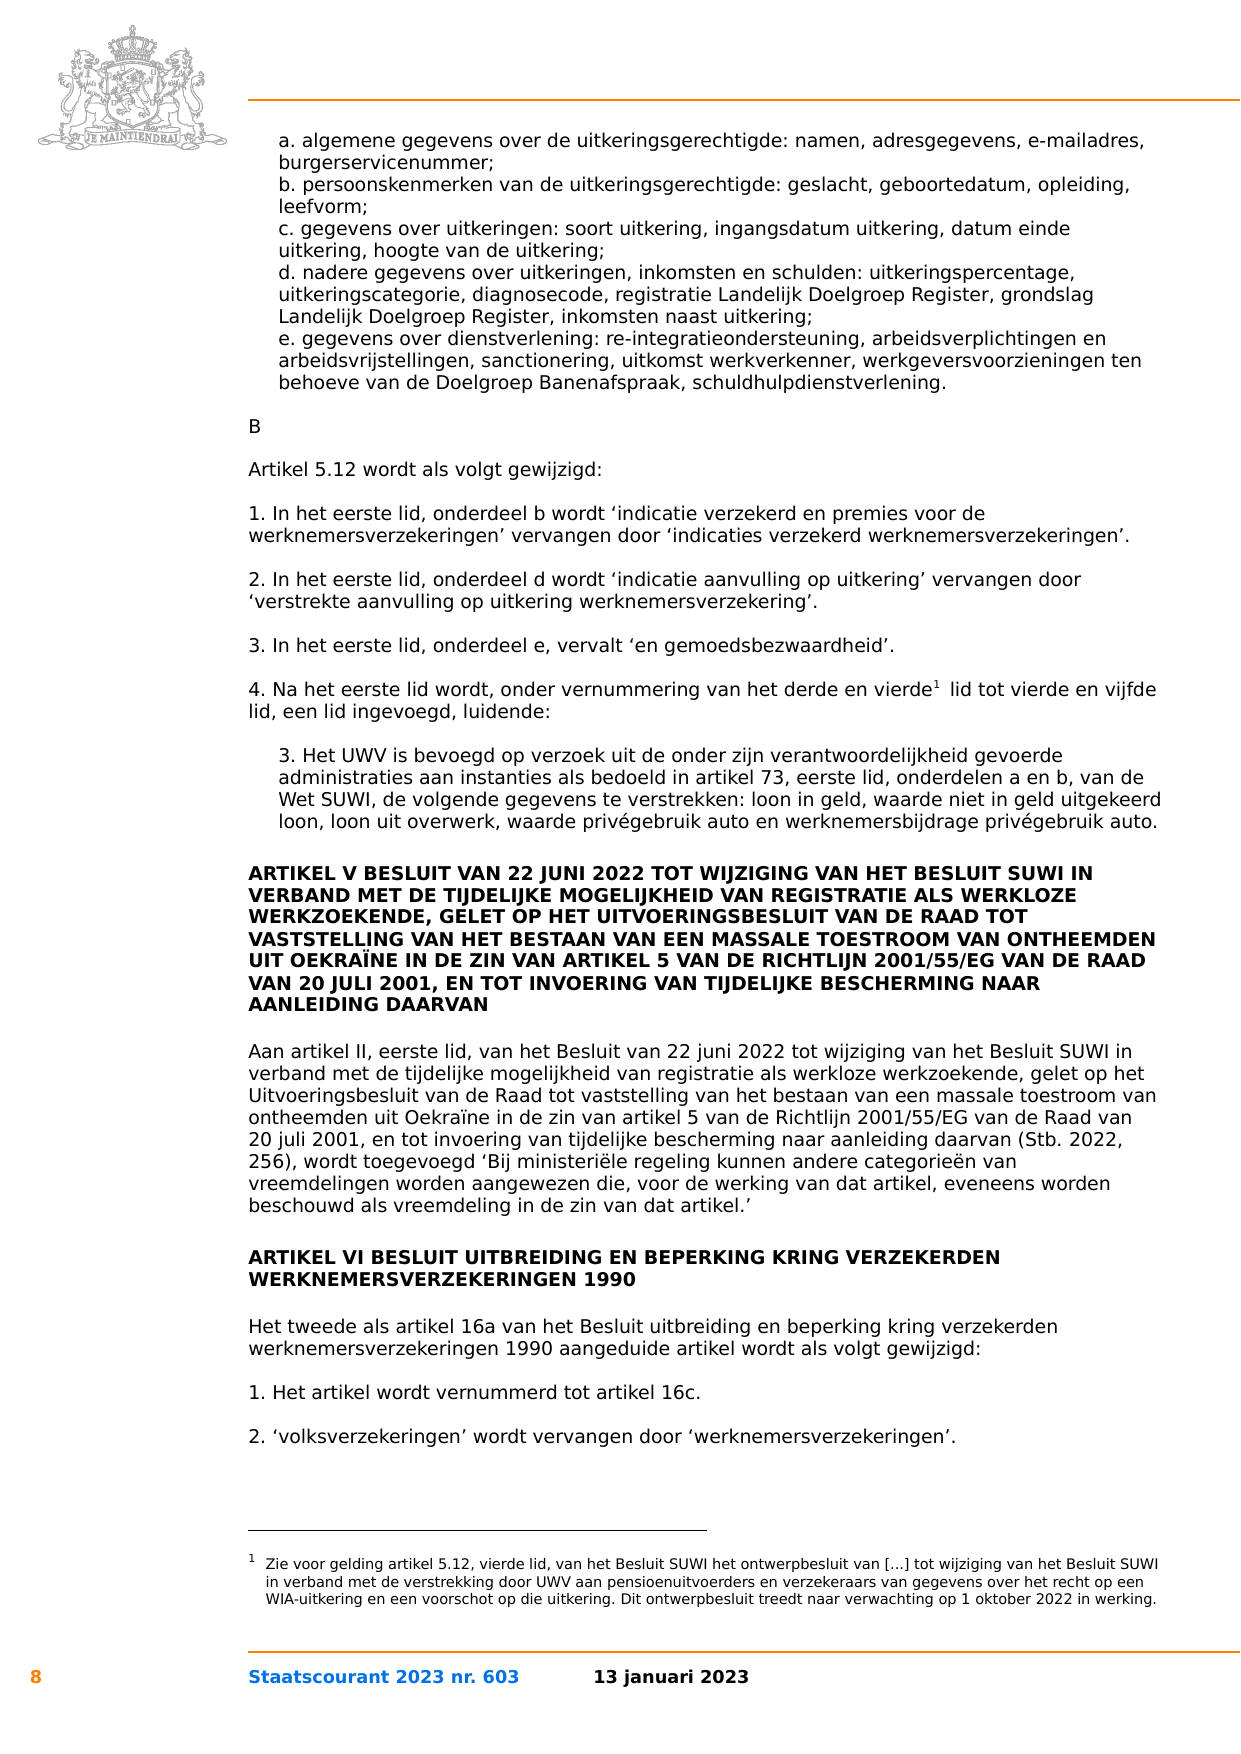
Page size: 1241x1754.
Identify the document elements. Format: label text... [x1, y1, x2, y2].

text Zie voor gelding artikel 5.12, vierde lid, van het Besluit SUWI het ontwerpbesluit van [...] tot wijziging van het Besluit SUWI in verband met de verstrekking door UWV aan pensioenuitvoerders en verzekeraars van gegevens over het recht op een WIA-uitkering en een voorschot op die uitkering. Dit ontwerpbesluit treedt naar verwachting op 1 oktober 2022 in werking. [248, 1552, 1163, 1608]
text d. nadere gegevens over uitkeringen, inkomsten en schulden: uitkeringspercentage, uitkeringscategorie, diagnosecode, registratie Landelijk Doelgroep Register, grondslag Landelijk Doelgroep Register, inkomsten naast uitkering; [278, 262, 1163, 328]
subtitle ARTIKEL VI BESLUIT UITBREIDING EN BEPERKING KRING VERZEKERDEN WERKNEMERSVERZEKERINGEN 1990 [248, 1247, 1163, 1291]
text B [248, 416, 1163, 437]
text 1. Het artikel wordt vernummerd tot artikel 16c. [248, 1382, 1163, 1404]
picture [38, 25, 227, 150]
text 3. Het UWV is bevoegd op verzoek uit de onder zijn verantwoordelijkheid gevoerde administraties aan instanties als bedoeld in artikel 73, eerste lid, onderdelen a en b, van de Wet SUWI, de volgende gegevens te verstrekken: loon in geld, waarde niet in geld uitgekeerd loon, loon uit overwerk, waarde privégebruik auto en werknemersbijdrage privégebruik auto. [278, 744, 1163, 832]
text c. gegevens over uitkeringen: soort uitkering, ingangsdatum uitkering, datum einde uitkering, hoogte van de uitkering; [278, 218, 1163, 262]
text 1. In het eerste lid, onderdeel b wordt ‘indicatie verzekerd en premies voor de werknemersverzekeringen’ vervangen door ‘indicaties verzekerd werknemersverzekeringen’. [248, 503, 1163, 547]
text 2. In het eerste lid, onderdeel d wordt ‘indicatie aanvulling op uitkering’ vervangen door ‘verstrekte aanvulling op uitkering werknemersverzekering’. [248, 569, 1163, 613]
text a. algemene gegevens over de uitkeringsgerechtigde: namen, adresgegevens, e-mailadres, burgerservicenummer; [278, 130, 1163, 174]
text Het tweede als artikel 16a van het Besluit uitbreiding en beperking kring verzekerden werknemersverzekeringen 1990 aangeduide artikel wordt als volgt gewijzigd: [248, 1316, 1163, 1360]
text 4. Na het eerste lid wordt, onder vernummering van het derde en vierde lid tot vierde en vijfde lid, een lid ingevoegd, luidende: [248, 679, 1163, 723]
text 3. In het eerste lid, onderdeel e, vervalt ‘en gemoedsbezwaardheid’. [248, 635, 1163, 657]
text 2. ‘volksverzekeringen’ wordt vervangen door ‘werknemersverzekeringen’. [248, 1426, 1163, 1448]
text b. persoonskenmerken van de uitkeringsgerechtigde: geslacht, geboortedatum, opleiding, leefvorm; [278, 174, 1163, 218]
text e. gegevens over dienstverlening: re-integratieondersteuning, arbeidsverplichtingen en arbeidsvrijstellingen, sanctionering, uitkomst werkverkenner, werkgeversvoorzieningen ten behoeve van de Doelgroep Banenafspraak, schuldhulpdienstverlening. [278, 328, 1163, 394]
text Aan artikel II, eerste lid, van het Besluit van 22 juni 2022 tot wijziging van het Besluit SUWI in verband met de tijdelijke mogelijkheid van registratie als werkloze werkzoekende, gelet op het Uitvoeringsbesluit van de Raad tot vaststelling van het bestaan van een massale toestroom van ontheemden uit Oekraïne in de zin van artikel 5 van de Richtlijn 2001/55/EG van de Raad van 20 juli 2001, en tot invoering van tijdelijke bescherming naar aanleiding daarvan (Stb. 2022, 256), wordt toegevoegd ‘Bij ministeriële regeling kunnen andere categorieën van vreemdelingen worden aangewezen die, voor de werking van dat artikel, eveneens worden beschouwd als vreemdeling in de zin van dat artikel.’ [248, 1041, 1163, 1217]
text Artikel 5.12 wordt als volgt gewijzigd: [248, 459, 1163, 481]
subtitle ARTIKEL V BESLUIT VAN 22 JUNI 2022 TOT WIJZIGING VAN HET BESLUIT SUWI IN VERBAND MET DE TIJDELIJKE MOGELIJKHEID VAN REGISTRATIE ALS WERKLOZE WERKZOEKENDE, GELET OP HET UITVOERINGSBESLUIT VAN DE RAAD TOT VASTSTELLING VAN HET BESTAAN VAN EEN MASSALE TOESTROOM VAN ONTHEEMDEN UIT OEKRAÏNE IN DE ZIN VAN ARTIKEL 5 VAN DE RICHTLIJN 2001/55/EG VAN DE RAAD VAN 20 JULI 2001, EN TOT INVOERING VAN TIJDELIJKE BESCHERMING NAAR AANLEIDING DAARVAN [248, 862, 1163, 1016]
